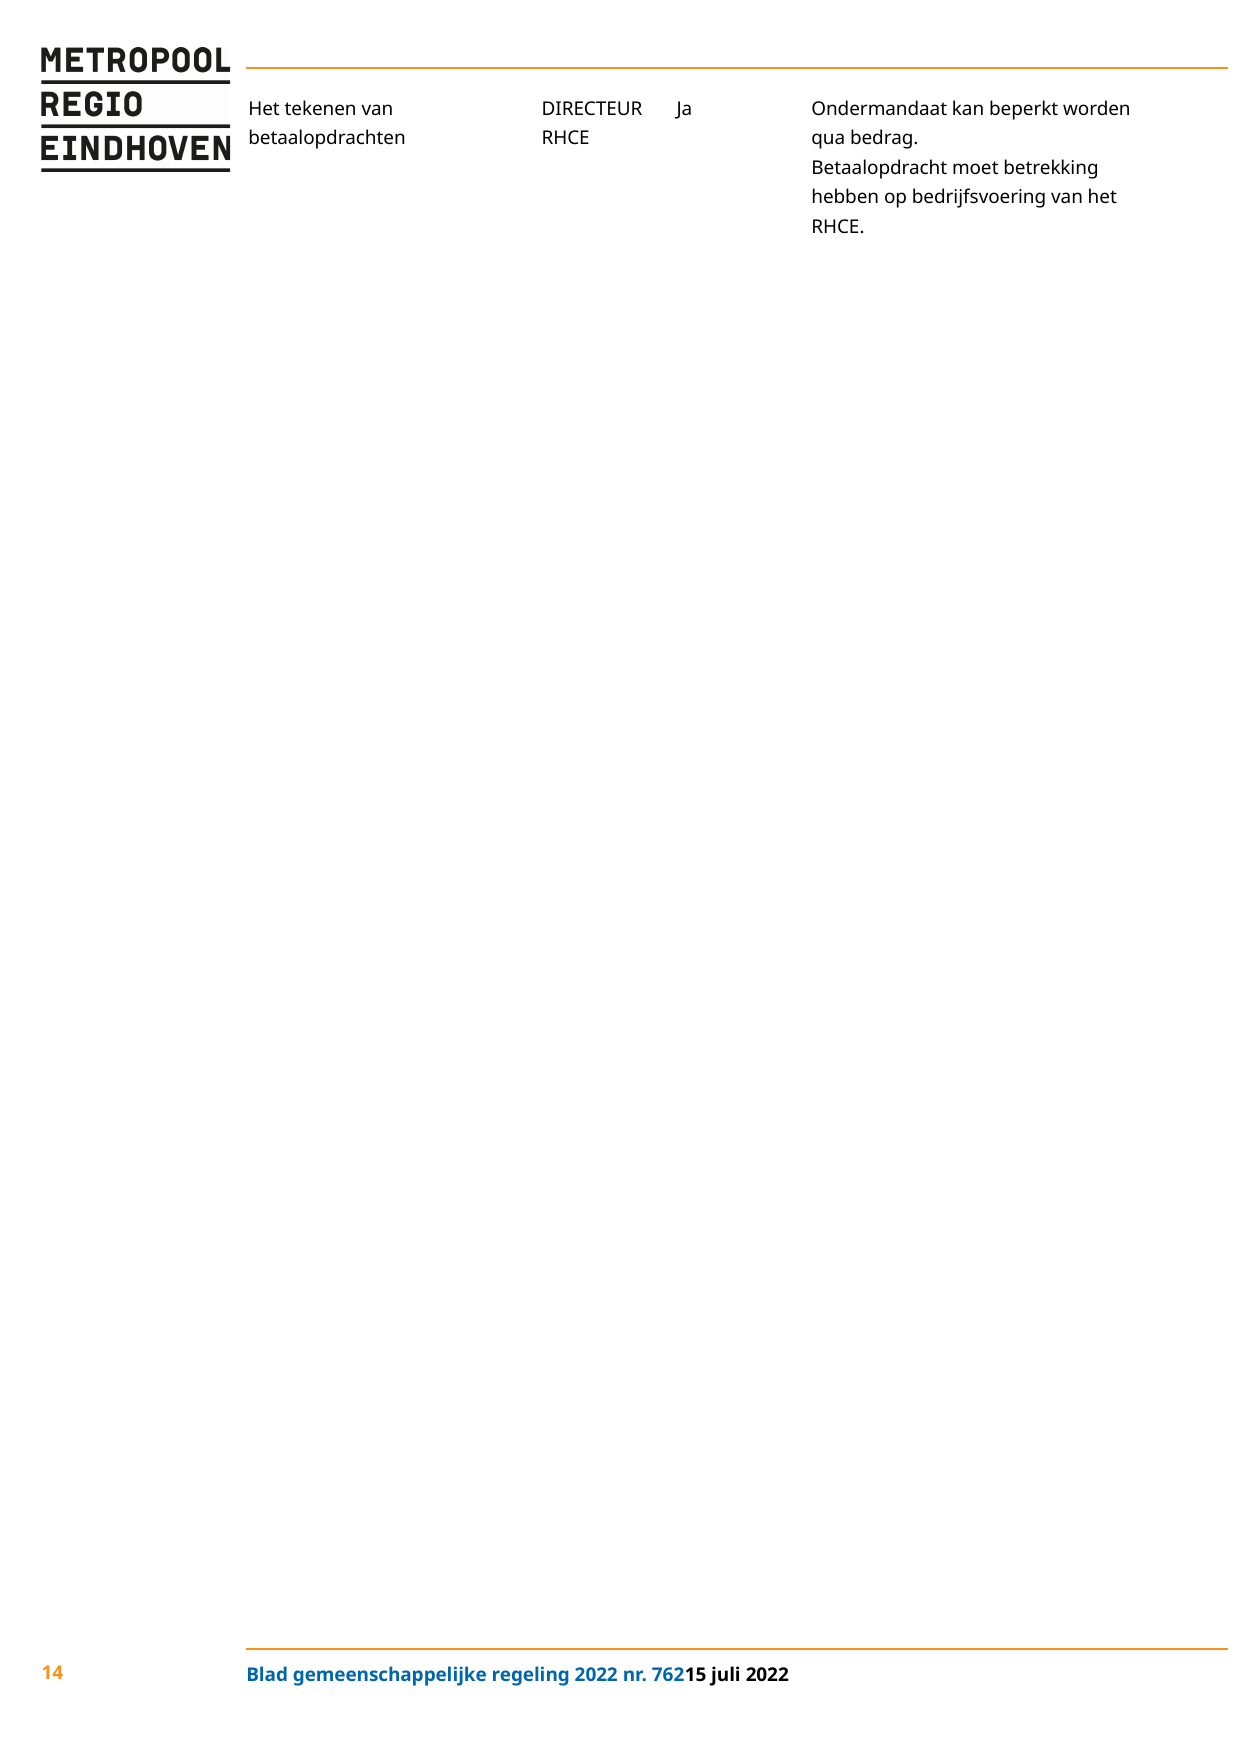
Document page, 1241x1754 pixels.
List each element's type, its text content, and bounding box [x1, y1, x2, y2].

table_cell Ja [676, 95, 811, 239]
table_cell Ondermandaat kan beperkt worden qua bedrag. Betaalopdracht moet betrekking hebben op bedrijfsvoering van het RHCE. [811, 95, 1152, 239]
table_cell Het tekenen van betaalopdrachten [248, 95, 541, 239]
picture [41, 47, 231, 172]
table_cell DIRECTEUR RHCE [541, 95, 676, 239]
